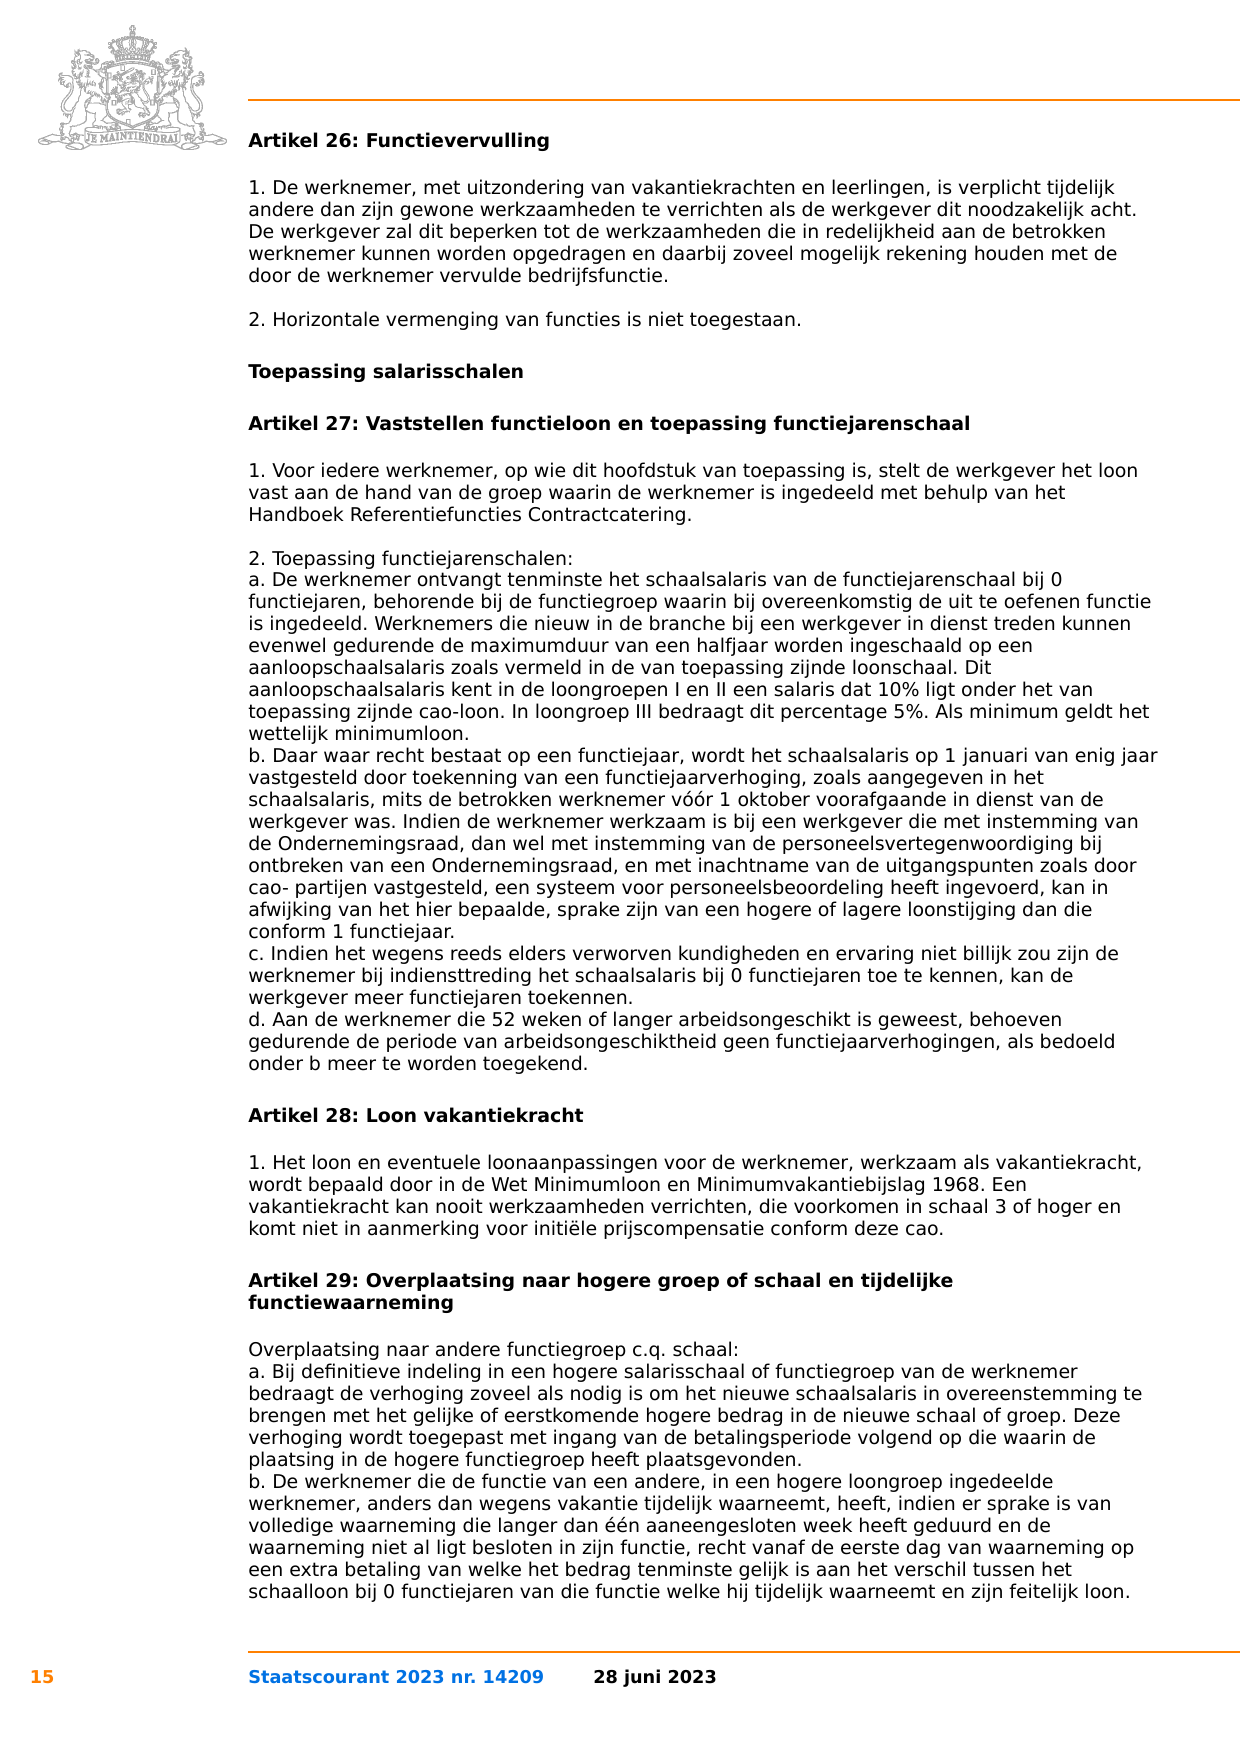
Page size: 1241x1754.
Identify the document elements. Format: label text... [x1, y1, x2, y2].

text b. De werknemer die de functie van een andere, in een hogere loongroep ingedeelde werknemer, anders dan wegens vakantie tijdelijk waarneemt, heeft, indien er sprake is van volledige waarneming die langer dan één aaneengesloten week heeft geduurd en de waarneming niet al ligt besloten in zijn functie, recht vanaf de eerste dag van waarneming op een extra betaling van welke het bedrag tenminste gelijk is aan het verschil tussen het schaalloon bij 0 functiejaren van die functie welke hij tijdelijk waarneemt en zijn feitelijk loon. [248, 1471, 1163, 1602]
text d. Aan de werknemer die 52 weken of langer arbeidsongeschikt is geweest, behoeven gedurende de periode van arbeidsongeschiktheid geen functiejaarverhogingen, als bedoeld onder b meer te worden toegekend. [248, 1009, 1163, 1075]
text 2. Horizontale vermenging van functies is niet toegestaan. [248, 309, 1163, 331]
picture [38, 25, 227, 150]
subtitle Toepassing salarisschalen [248, 361, 1163, 383]
text 1. Voor iedere werknemer, op wie dit hoofdstuk van toepassing is, stelt de werkgever het loon vast aan de hand van de groep waarin de werknemer is ingedeeld met behulp van het Handboek Referentiefuncties Contractcatering. [248, 459, 1163, 526]
subtitle Artikel 29: Overplaatsing naar hogere groep of schaal en tijdelijke functiewaarneming [248, 1270, 1163, 1314]
text b. Daar waar recht bestaat op een functiejaar, wordt het schaalsalaris op 1 januari van enig jaar vastgesteld door toekenning van een functiejaarverhoging, zoals aangegeven in het schaalsalaris, mits de betrokken werknemer vóór 1 oktober voorafgaande in dienst van de werkgever was. Indien de werknemer werkzaam is bij een werkgever die met instemming van de Ondernemingsraad, dan wel met instemming van de personeelsvertegenwoordiging bij ontbreken van een Ondernemingsraad, en met inachtname van de uitgangspunten zoals door cao- partijen vastgesteld, een systeem voor personeelsbeoordeling heeft ingevoerd, kan in afwijking van het hier bepaalde, sprake zijn van een hogere of lagere loonstijging dan die conform 1 functiejaar. [248, 745, 1163, 943]
subtitle Artikel 27: Vaststellen functieloon en toepassing functiejarenschaal [248, 413, 1163, 434]
text a. Bij definitieve indeling in een hogere salarisschaal of functiegroep van de werknemer bedraagt de verhoging zoveel als nodig is om het nieuwe schaalsalaris in overeenstemming te brengen met het gelijke of eerstkomende hogere bedrag in de nieuwe schaal of groep. Deze verhoging wordt toegepast met ingang van de betalingsperiode volgend op die waarin de plaatsing in de hogere functiegroep heeft plaatsgevonden. [248, 1361, 1163, 1471]
text 1. De werknemer, met uitzondering van vakantiekrachten en leerlingen, is verplicht tijdelijk andere dan zijn gewone werkzaamheden te verrichten als de werkgever dit noodzakelijk acht. De werkgever zal dit beperken tot de werkzaamheden die in redelijkheid aan de betrokken werknemer kunnen worden opgedragen en daarbij zoveel mogelijk rekening houden met de door de werknemer vervulde bedrijfsfunctie. [248, 177, 1163, 287]
text a. De werknemer ontvangt tenminste het schaalsalaris van de functiejarenschaal bij 0 functiejaren, behorende bij de functiegroep waarin bij overeenkomstig de uit te oefenen functie is ingedeeld. Werknemers die nieuw in de branche bij een werkgever in dienst treden kunnen evenwel gedurende de maximumduur van een halfjaar worden ingeschaald op een aanloopschaalsalaris zoals vermeld in de van toepassing zijnde loonschaal. Dit aanloopschaalsalaris kent in de loongroepen I en II een salaris dat 10% ligt onder het van toepassing zijnde cao-loon. In loongroep III bedraagt dit percentage 5%. Als minimum geldt het wettelijk minimumloon. [248, 569, 1163, 745]
subtitle Artikel 26: Functievervulling [248, 130, 1163, 152]
text 1. Het loon en eventuele loonaanpassingen voor de werknemer, werkzaam als vakantiekracht, wordt bepaald door in de Wet Minimumloon en Minimumvakantiebijslag 1968. Een vakantiekracht kan nooit werkzaamheden verrichten, die voorkomen in schaal 3 of hoger en komt niet in aanmerking voor initiële prijscompensatie conform deze cao. [248, 1152, 1163, 1240]
subtitle Artikel 28: Loon vakantiekracht [248, 1105, 1163, 1127]
text 2. Toepassing functiejarenschalen: [248, 547, 1163, 569]
text Overplaatsing naar andere functiegroep c.q. schaal: [248, 1339, 1163, 1361]
text c. Indien het wegens reeds elders verworven kundigheden en ervaring niet billijk zou zijn de werknemer bij indiensttreding het schaalsalaris bij 0 functiejaren toe te kennen, kan de werkgever meer functiejaren toekennen. [248, 943, 1163, 1009]
